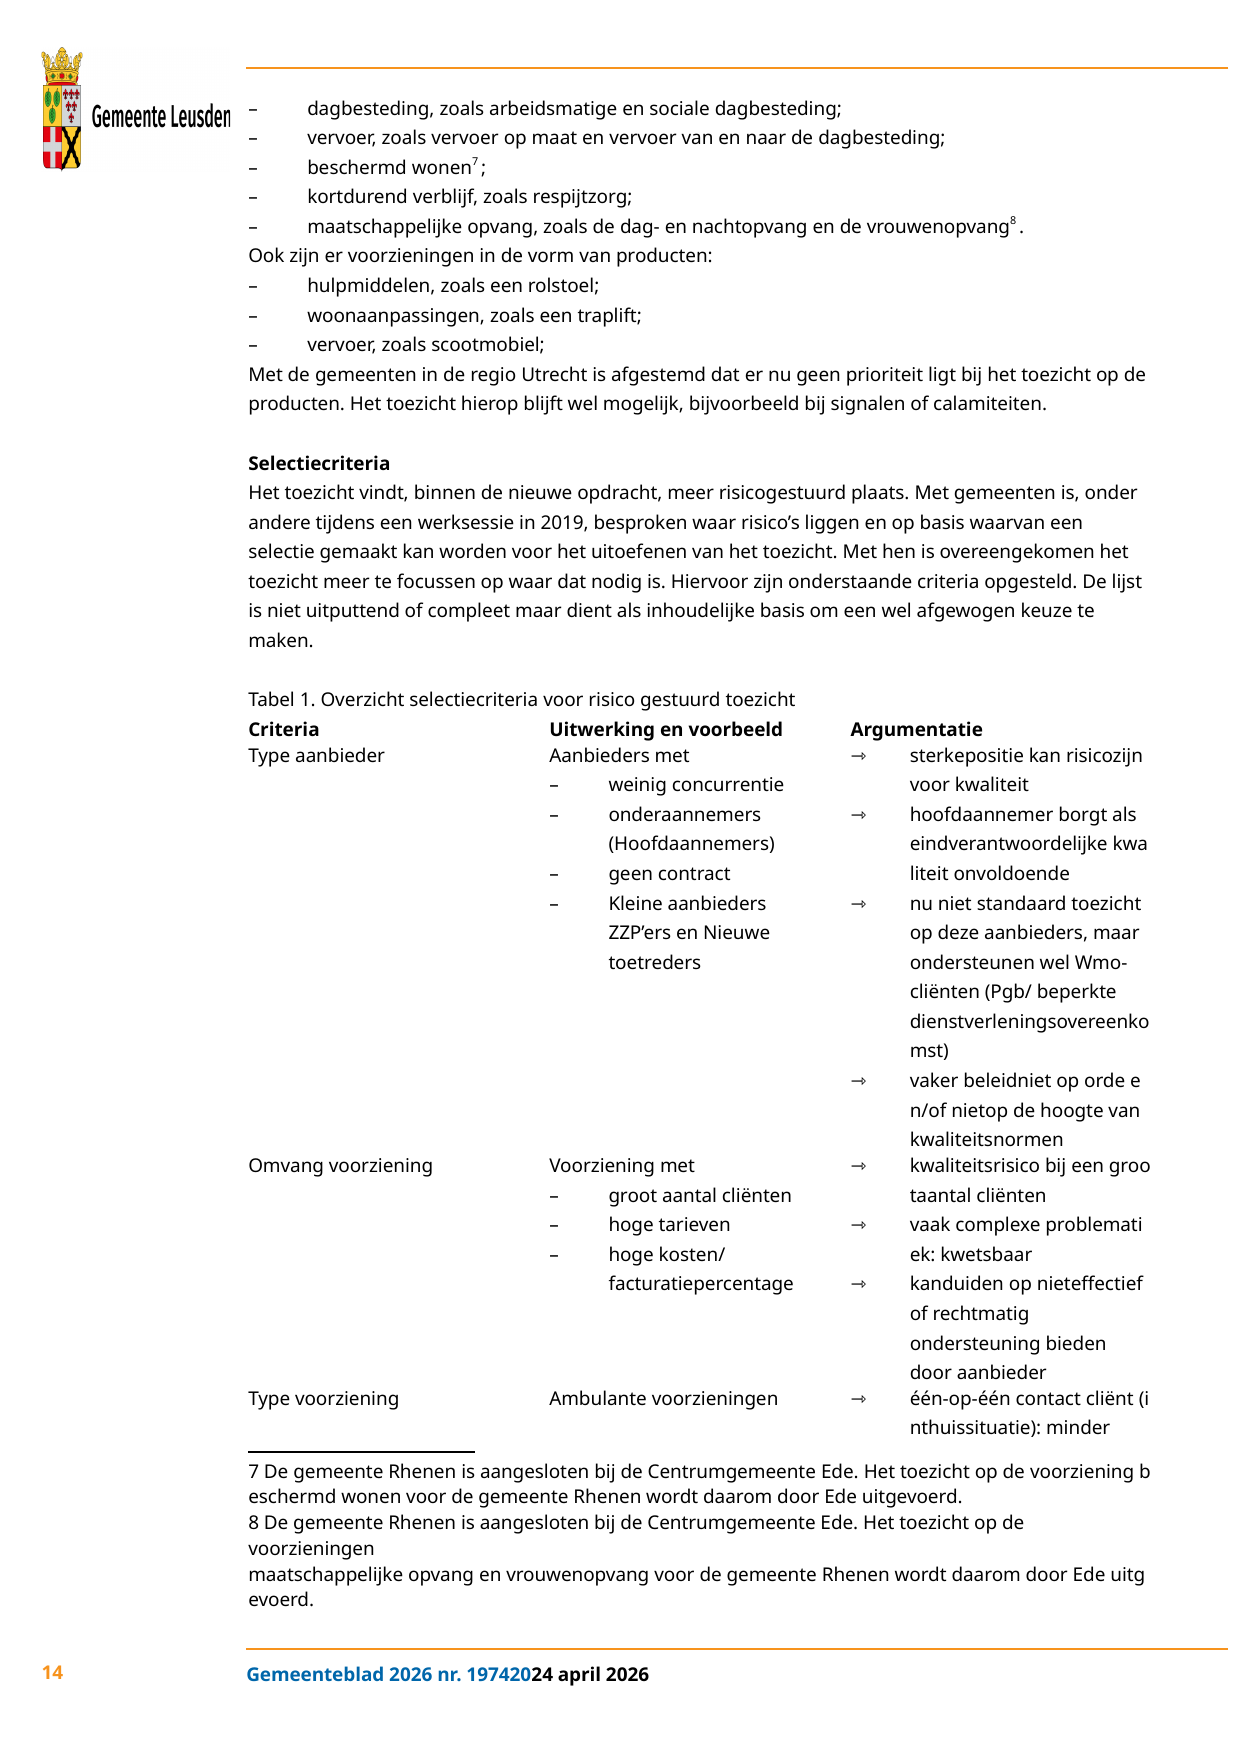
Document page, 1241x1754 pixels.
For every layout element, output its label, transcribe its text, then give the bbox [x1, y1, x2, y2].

text Selectiecriteria [248, 450, 1152, 476]
text Ook zijn er voorzieningen in de vorm van producten: [248, 243, 1152, 268]
list De gemeente Rhenen is aangesloten bij de Centrumgemeente Ede. Het toezicht op de voorzieningen maatschappelijke opvang en vrouwenopvang voor de gemeente Rhenen wordt daarom door Ede uitgevoerd. [248, 1509, 1152, 1612]
table_cell Voorziening met groot aantal cliënten hoge tarieven hoge kosten/ facturatiepercentage [549, 1152, 850, 1385]
table_cell sterkepositie kan risicozijn voor kwaliteit hoofdaannemer borgt als eindverantwoordelijke kwaliteit onvoldoende nu niet standaard toezicht op deze aanbieders, maar ondersteunen wel Wmo-cliënten (Pgb/ beperkte dienstverleningsovereenkomst) vaker beleidniet op orde en/of nietop de hoogte van kwaliteitsnormen [850, 742, 1152, 1152]
list vervoer, zoals vervoer op maat en vervoer van en naar de dagbesteding; [248, 124, 1152, 150]
table_cell Omvang voorziening [248, 1152, 549, 1385]
table_header Criteria [248, 716, 549, 742]
table_cell Type voorziening [248, 1385, 549, 1440]
text Het toezicht vindt, binnen de nieuwe opdracht, meer risicogestuurd plaats. Met gemeenten is, onder andere tijdens een werksessie in 2019, besproken waar risico’s liggen en op basis waarvan een selectie gemaakt kan worden voor het uitoefenen van het toezicht. Met hen is overeengekomen het toezicht meer te focussen op waar dat nodig is. Hiervoor zijn onderstaande criteria opgesteld. De lijst is niet uitputtend of compleet maar dient als inhoudelijke basis om een wel afgewogen keuze te maken. [248, 479, 1152, 653]
list kortdurend verblijf, zoals respijtzorg; [248, 183, 1152, 209]
list dagbesteding, zoals arbeidsmatige en sociale dagbesteding; [248, 95, 1152, 121]
list maatschappelijke opvang, zoals de dag- en nachtopvang en de vrouwenopvang. [248, 213, 1152, 239]
table_header Uitwerking en voorbeeld [549, 716, 850, 742]
list De gemeente Rhenen is aangesloten bij de Centrumgemeente Ede. Het toezicht op de voorziening beschermd wonen voor de gemeente Rhenen wordt daarom door Ede uitgevoerd. [248, 1458, 1152, 1509]
table_cell Type aanbieder [248, 742, 549, 1152]
table_header Argumentatie [850, 716, 1152, 742]
table_cell één-op-één contact cliënt (inthuissituatie): minder [850, 1385, 1152, 1440]
text Met de gemeenten in de regio Utrecht is afgestemd dat er nu geen prioriteit ligt bij het toezicht op de producten. Het toezicht hierop blijft wel mogelijk, bijvoorbeeld bij signalen of calamiteiten. [248, 361, 1152, 416]
text Tabel 1. Overzicht selectiecriteria voor risico gestuurd toezicht [248, 686, 1152, 712]
list beschermd wonen; [248, 154, 1152, 180]
list woonaanpassingen, zoals een traplift; [248, 302, 1152, 328]
list vervoer, zoals scootmobiel; [248, 331, 1152, 357]
table_cell Ambulante voorzieningen [549, 1385, 850, 1440]
table_cell Aanbieders met weinig concurrentie onderaannemers (Hoofdaannemers) geen contract Kleine aanbieders ZZP’ers en Nieuwe toetreders [549, 742, 850, 1152]
table_cell kwaliteitsrisico bij een grootaantal cliënten vaak complexe problematiek: kwetsbaar kanduiden op nieteffectief of rechtmatig ondersteuning bieden door aanbieder [850, 1152, 1152, 1385]
list hulpmiddelen, zoals een rolstoel; [248, 272, 1152, 298]
picture [41, 47, 231, 172]
